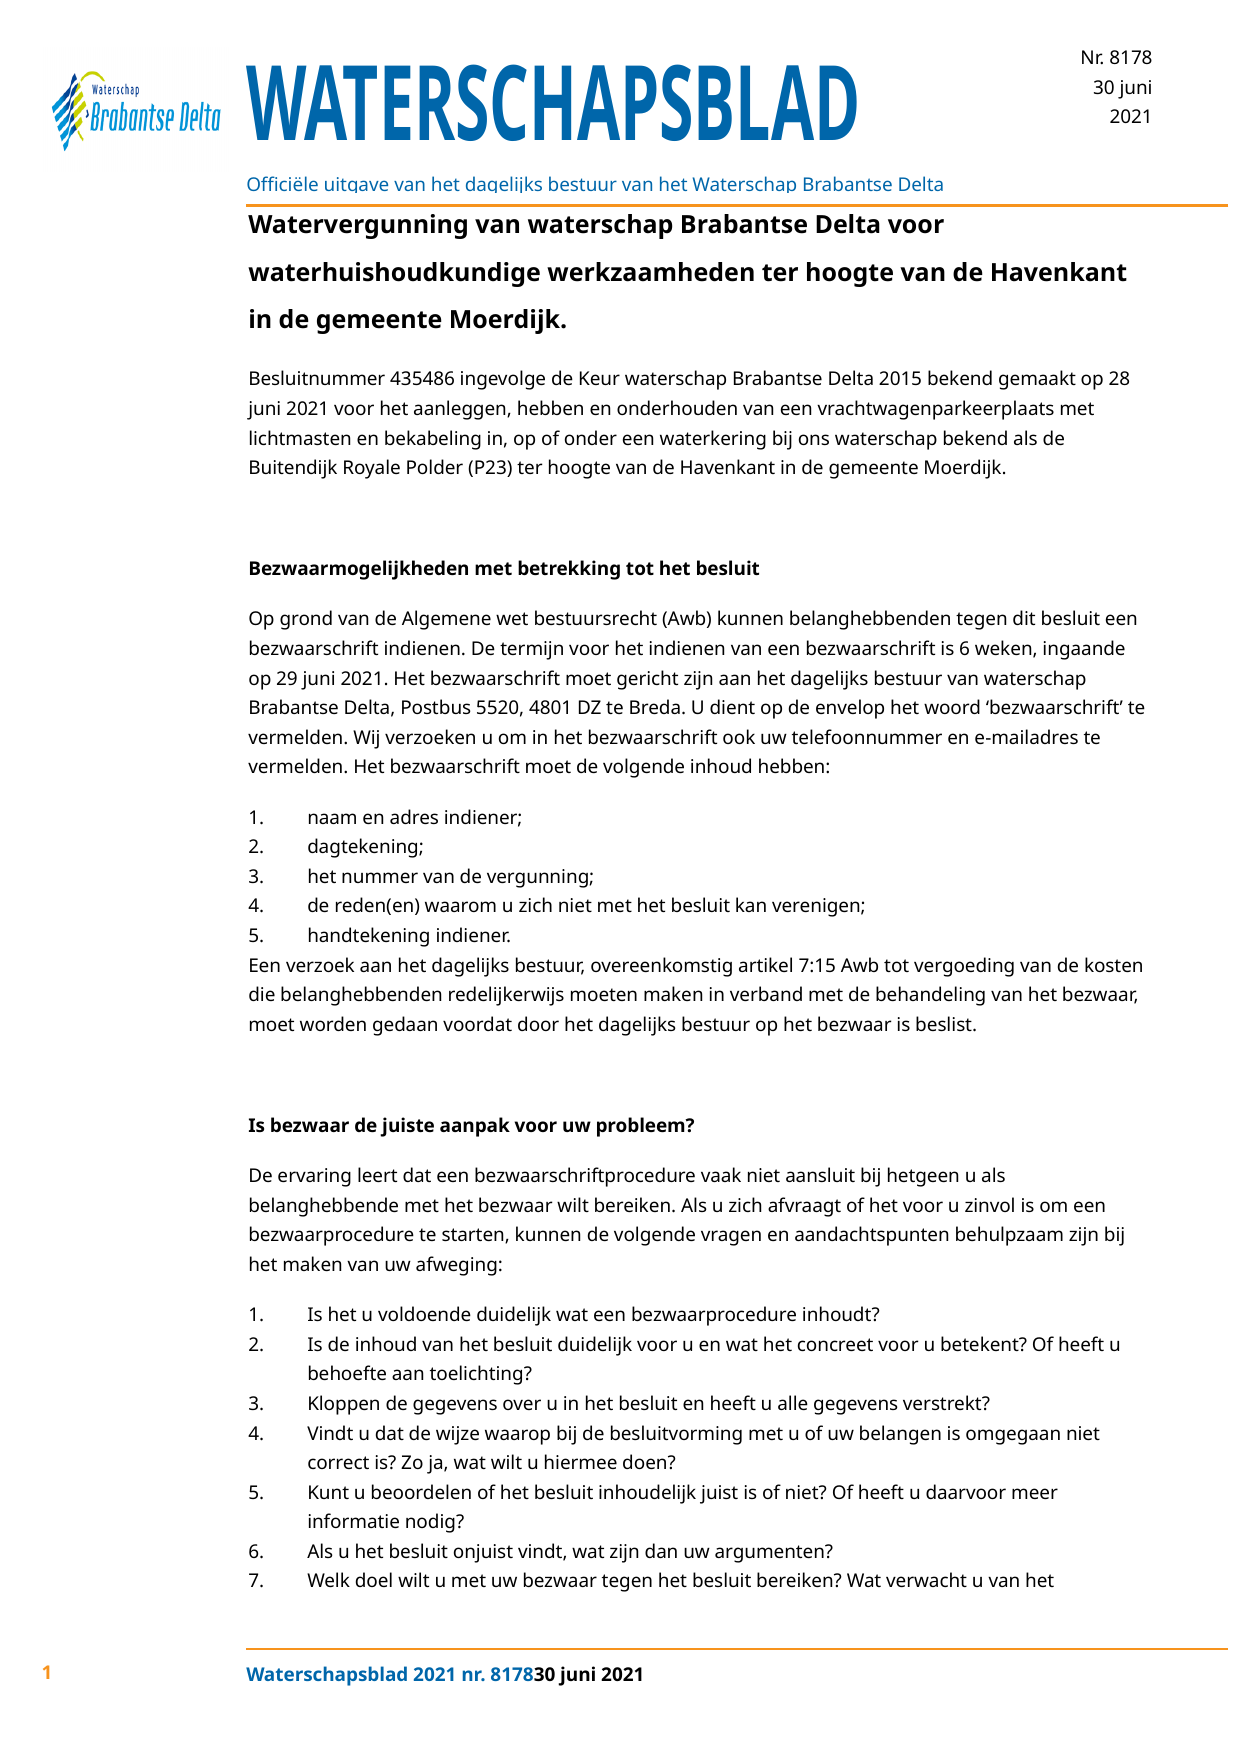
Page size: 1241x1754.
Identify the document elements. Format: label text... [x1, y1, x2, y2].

list handtekening indiener. [248, 922, 1152, 948]
list Kloppen de gegevens over u in het besluit en heeft u alle gegevens verstrekt? [248, 1390, 1152, 1416]
text Een verzoek aan het dagelijks bestuur, overeenkomstig artikel 7:15 Awb tot vergoeding van de kosten die belanghebbenden redelijkerwijs moeten maken in verband met de behandeling van het bezwaar, moet worden gedaan voordat door het dagelijks bestuur op het bezwaar is beslist. [248, 952, 1152, 1037]
list het nummer van de vergunning; [248, 863, 1152, 889]
list Kunt u beoordelen of het besluit inhoudelijk juist is of niet? Of heeft u daarvoor meer informatie nodig? [248, 1479, 1152, 1534]
list de reden(en) waarom u zich niet met het besluit kan verenigen; [248, 893, 1152, 918]
text Watervergunning van waterschap Brabantse Delta voor waterhuishoudkundige werkzaamheden ter hoogte van de Havenkant in de gemeente Moerdijk. [248, 207, 1152, 336]
text Is bezwaar de juiste aanpak voor uw probleem? [248, 1112, 1152, 1137]
text Op grond van de Algemene wet bestuursrecht (Awb) kunnen belanghebbenden tegen dit besluit een bezwaarschrift indienen. De termijn voor het indienen van een bezwaarschrift is 6 weken, ingaande op 29 juni 2021. Het bezwaarschrift moet gericht zijn aan het dagelijks bestuur van waterschap Brabantse Delta, Postbus 5520, 4801 DZ te Breda. U dient op de envelop het woord ‘bezwaarschrift’ te vermelden. Wij verzoeken u om in het bezwaarschrift ook uw telefoonnummer en e‑mailadres te vermelden. Het bezwaarschrift moet de volgende inhoud hebben: [248, 606, 1152, 779]
picture [41, 47, 231, 172]
list dagtekening; [248, 833, 1152, 859]
list naam en adres indiener; [248, 804, 1152, 829]
list Welk doel wilt u met uw bezwaar tegen het besluit bereiken? Wat verwacht u van het [248, 1568, 1152, 1593]
list Als u het besluit onjuist vindt, wat zijn dan uw argumenten? [248, 1538, 1152, 1564]
list Is het u voldoende duidelijk wat een bezwaarprocedure inhoudt? [248, 1301, 1152, 1327]
text De ervaring leert dat een bezwaarschriftprocedure vaak niet aansluit bij hetgeen u als belanghebbende met het bezwaar wilt bereiken. Als u zich afvraagt of het voor u zinvol is om een bezwaarprocedure te starten, kunnen de volgende vragen en aandachtspunten behulpzaam zijn bij het maken van uw afweging: [248, 1162, 1152, 1277]
list Is de inhoud van het besluit duidelijk voor u en wat het concreet voor u betekent? Of heeft u behoefte aan toelichting? [248, 1331, 1152, 1386]
list Vindt u dat de wijze waarop bij de besluitvorming met u of uw belangen is omgegaan niet correct is? Zo ja, wat wilt u hiermee doen? [248, 1420, 1152, 1475]
text Bezwaarmogelijkheden met betrekking tot het besluit [248, 555, 1152, 581]
text Besluitnummer 435486 ingevolge de Keur waterschap Brabantse Delta 2015 bekend gemaakt op 28 juni 2021 voor het aanleggen, hebben en onderhouden van een vrachtwagenparkeerplaats met lichtmasten en bekabeling in, op of onder een waterkering bij ons waterschap bekend als de Buitendijk Royale Polder (P23) ter hoogte van de Havenkant in de gemeente Moerdijk. [248, 366, 1152, 480]
